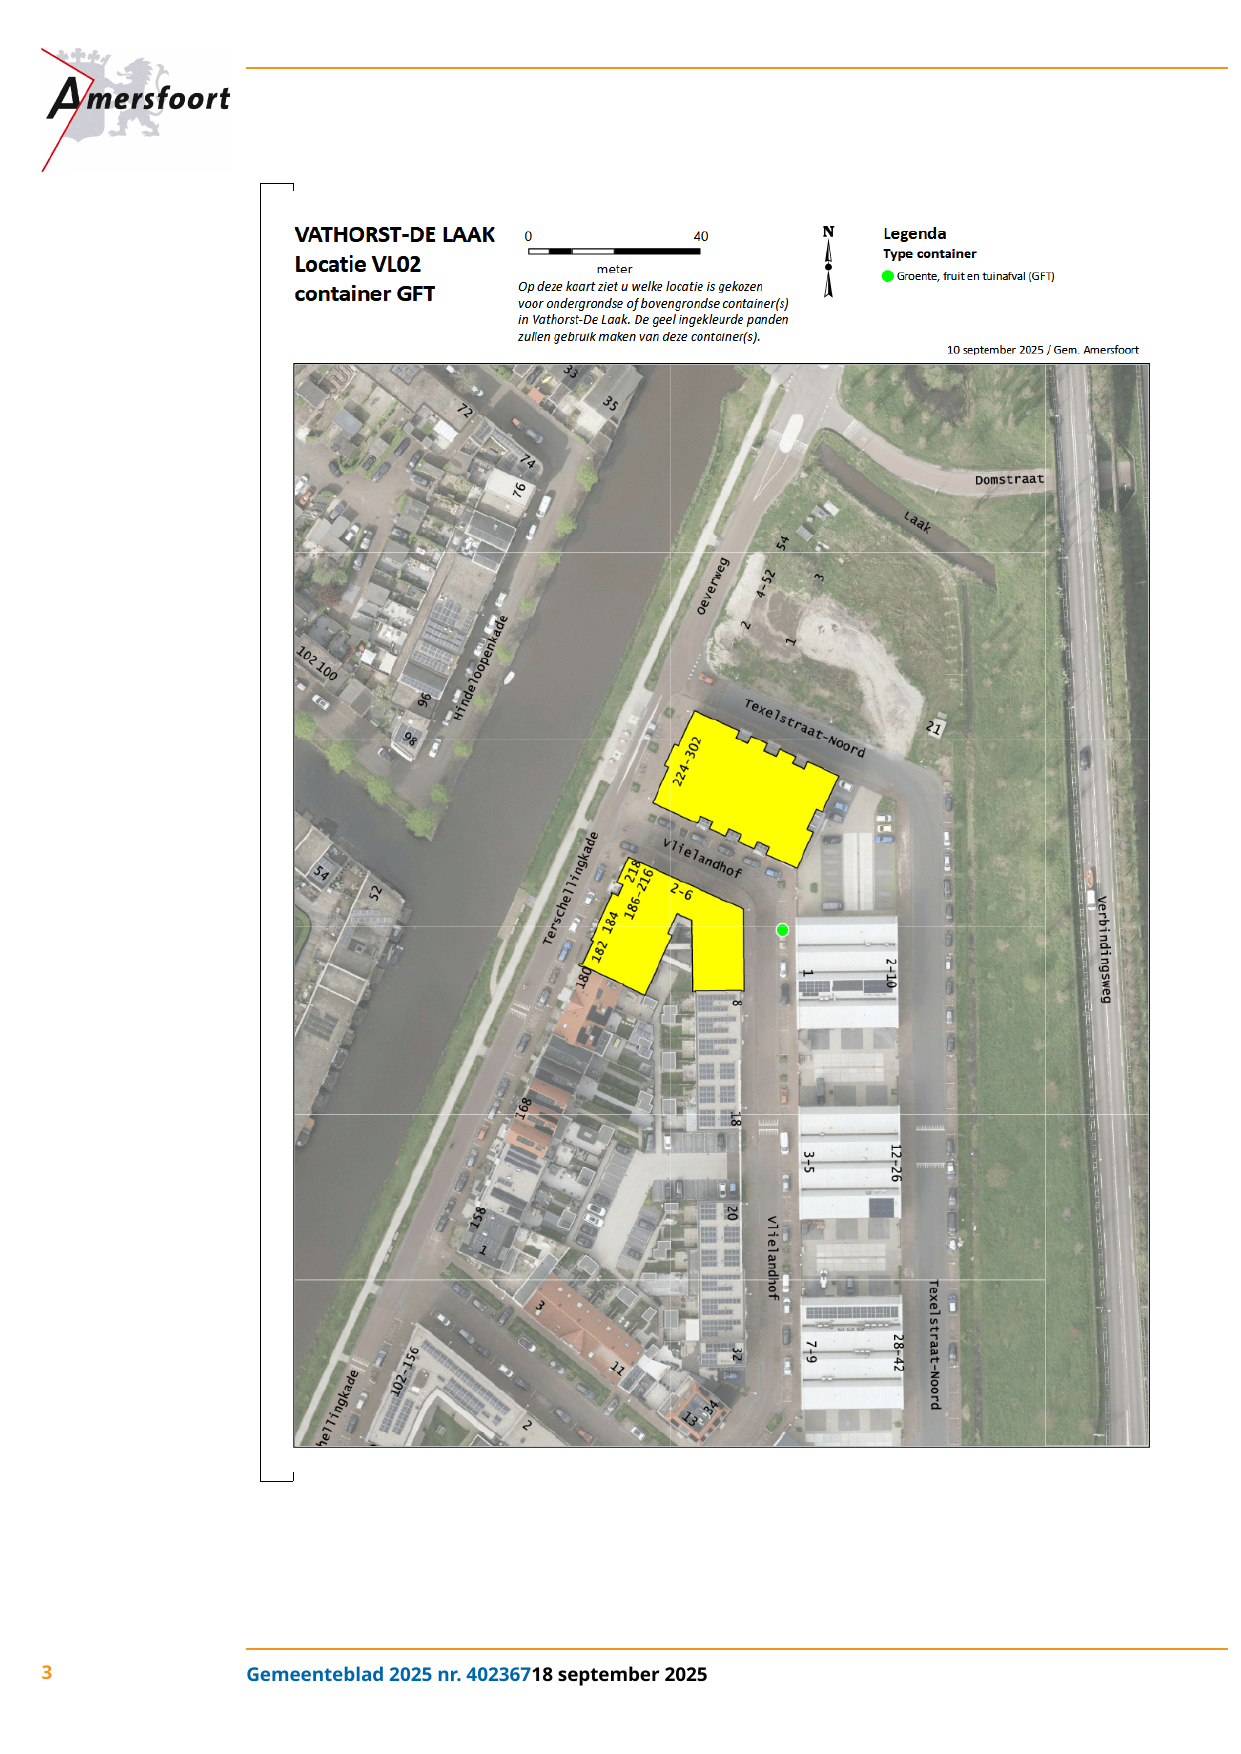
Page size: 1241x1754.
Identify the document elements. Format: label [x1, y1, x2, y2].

picture [41, 47, 231, 172]
picture [268, 191, 1173, 1472]
